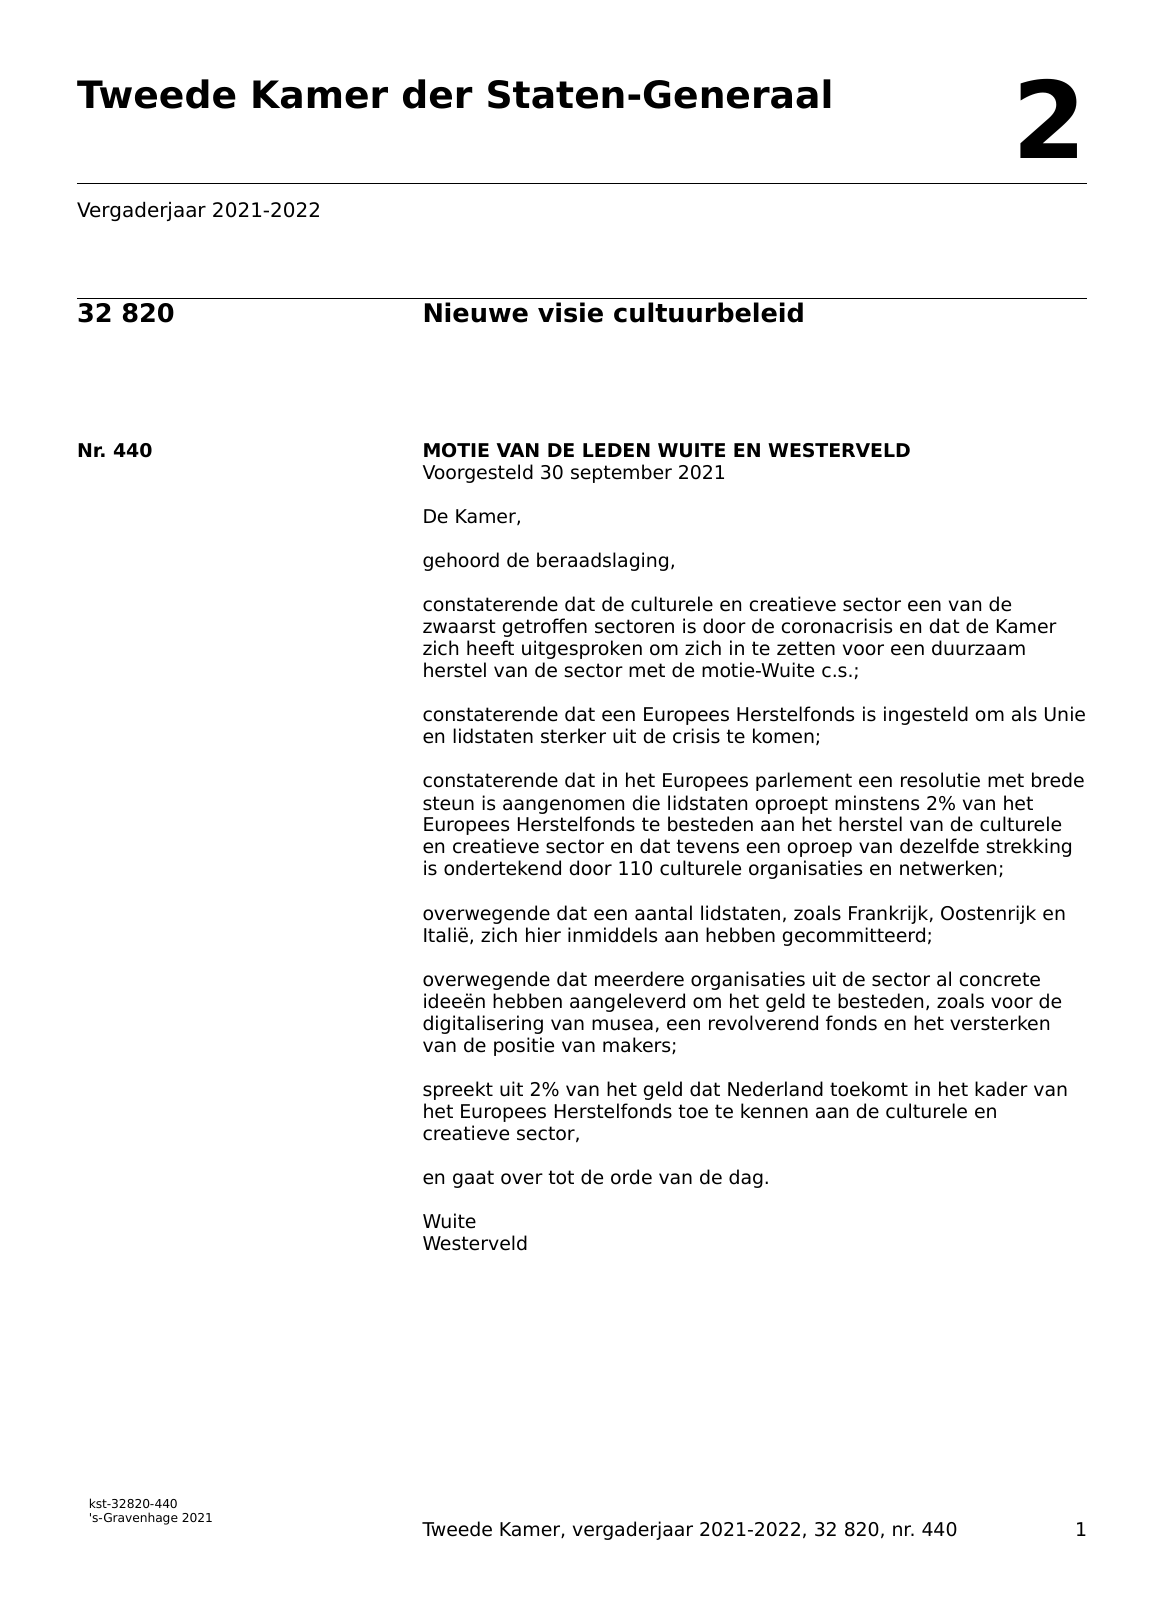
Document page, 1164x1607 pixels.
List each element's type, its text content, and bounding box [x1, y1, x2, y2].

text 's-Gravenhage 2021 [88, 1511, 323, 1525]
text Voorgesteld 30 september 2021 [422, 462, 1087, 484]
table_header Tweede Kamer der Staten-Generaal [77, 59, 886, 183]
text overwegende dat een aantal lidstaten, zoals Frankrijk, Oostenrijk en Italië, zich hier inmiddels aan hebben gecommitteerd; [422, 902, 1087, 946]
text gehoord de beraadslaging, [422, 550, 1087, 572]
text De Kamer, [422, 506, 1087, 528]
text constaterende dat een Europees Herstelfonds is ingesteld om als Unie en lidstaten sterker uit de crisis te komen; [422, 704, 1087, 748]
table_cell Vergaderjaar 2021-2022 [77, 184, 1087, 298]
text en gaat over tot de orde van de dag. [422, 1167, 1087, 1189]
text kst-32820-440 [88, 1497, 323, 1511]
text spreekt uit 2% van het geld dat Nederland toekomt in het kader van het Europees Herstelfonds toe te kennen aan de culturele en creatieve sector, [422, 1079, 1087, 1145]
table_header 2 [886, 59, 1087, 183]
text constaterende dat in het Europees parlement een resolutie met brede steun is aangenomen die lidstaten oproept minstens 2% van het Europees Herstelfonds te besteden aan het herstel van de culturele en creatieve sector en dat tevens een oproep van dezelfde strekking is ondertekend door 110 culturele organisaties en netwerken; [422, 770, 1087, 880]
text constaterende dat de culturele en creatieve sector een van de zwaarst getroffen sectoren is door de coronacrisis en dat de Kamer zich heeft uitgesproken om zich in te zetten voor een duurzaam herstel van de sector met de motie-Wuite c.s.; [422, 594, 1087, 682]
text Westerveld [422, 1233, 1087, 1255]
text Wuite [422, 1211, 1087, 1233]
text overwegende dat meerdere organisaties uit de sector al concrete ideeën hebben aangeleverd om het geld te besteden, zoals voor de digitalisering van musea, een revolverend fonds en het versterken van de positie van makers; [422, 969, 1087, 1057]
subtitle Nr. 440 MOTIE VAN DE LEDEN WUITE EN WESTERVELD [77, 440, 1087, 462]
subtitle 32 820 Nieuwe visie cultuurbeleid [77, 299, 1087, 329]
